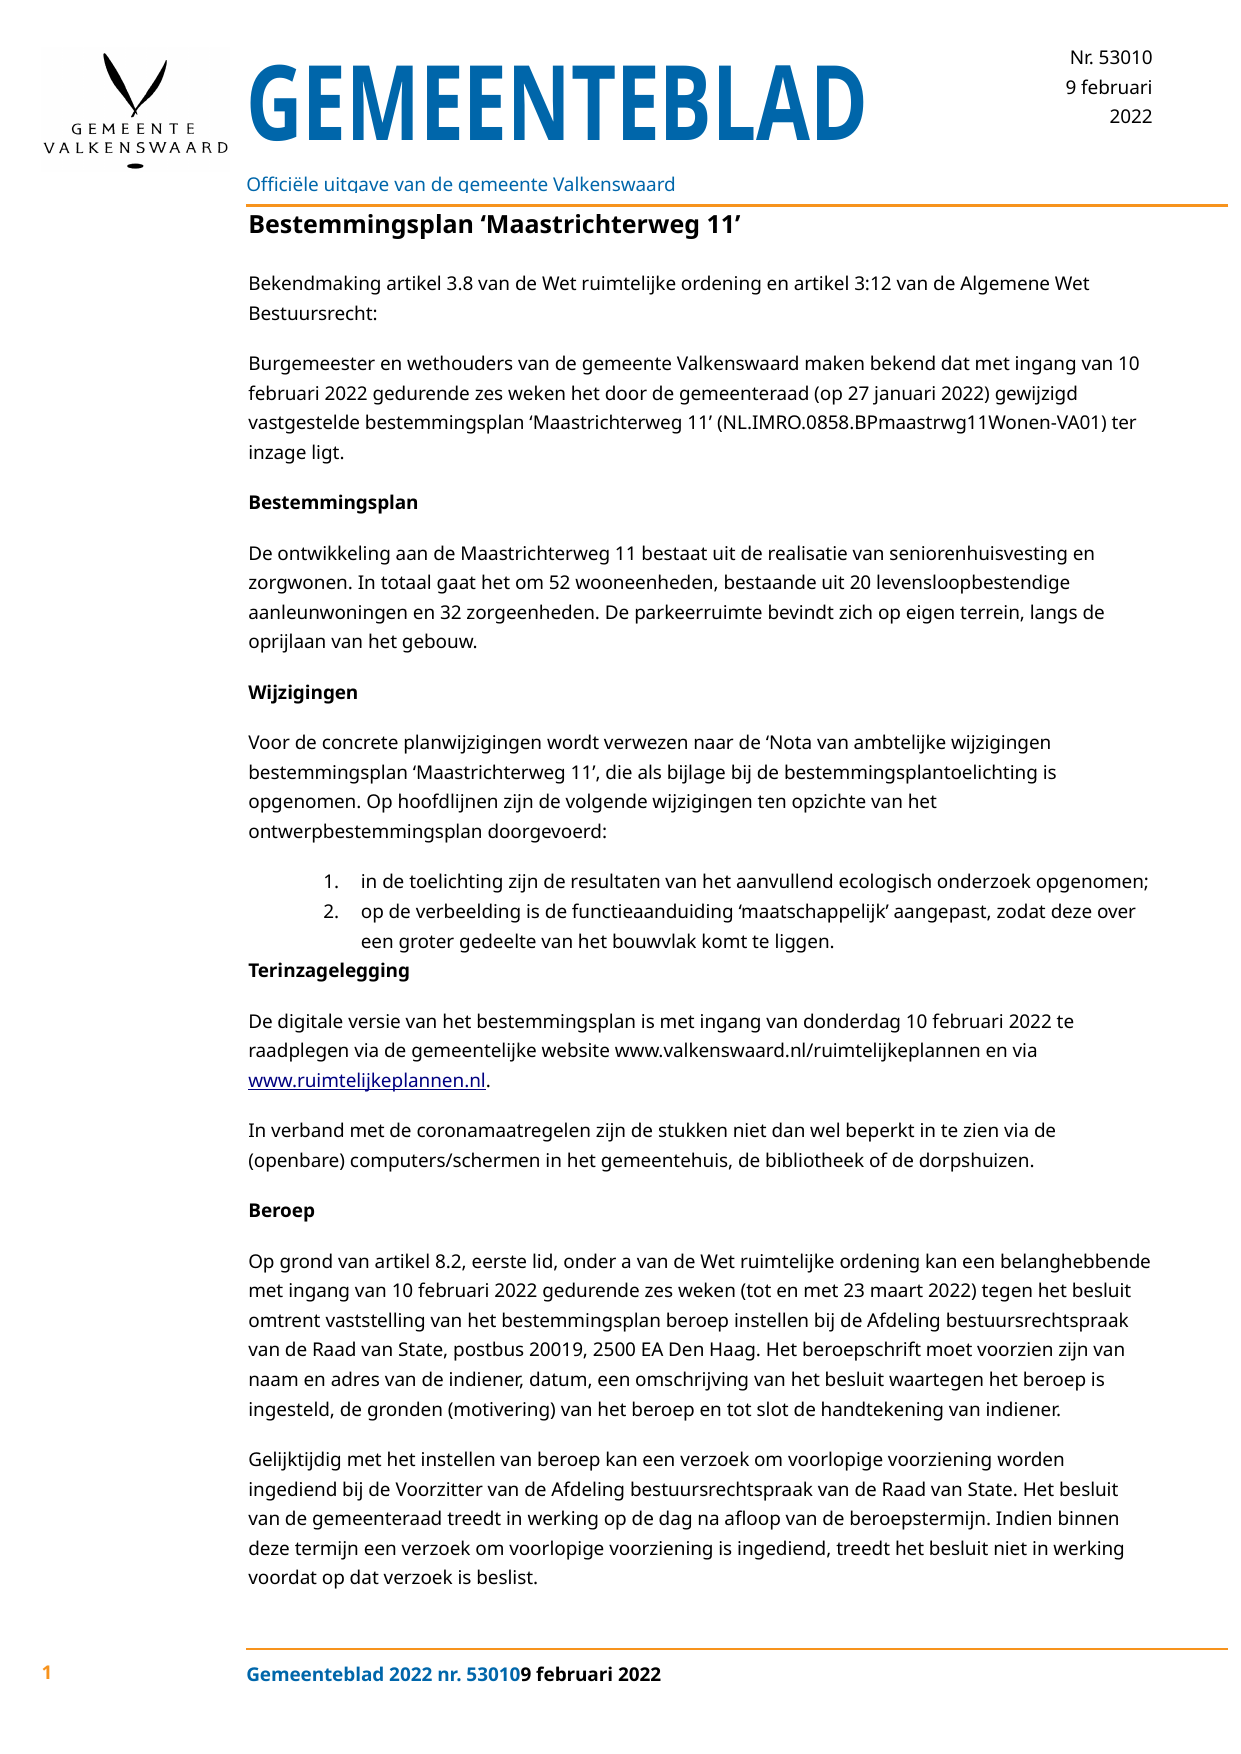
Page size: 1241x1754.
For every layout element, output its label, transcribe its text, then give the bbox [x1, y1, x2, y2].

picture [41, 47, 231, 172]
text De digitale versie van het bestemmingsplan is met ingang van donderdag 10 februari 2022 te raadplegen via de gemeentelijke website www.valkenswaard.nl/ruimtelijkeplannen en via www.ruimtelijkeplannen.nl. [248, 1008, 1152, 1093]
text Gelijktijdig met het instellen van beroep kan een verzoek om voorlopige voorziening worden ingediend bij de Voorzitter van de Afdeling bestuursrechtspraak van de Raad van State. Het besluit van de gemeenteraad treedt in werking op de dag na afloop van de beroepstermijn. Indien binnen deze termijn een verzoek om voorlopige voorziening is ingediend, treedt het besluit niet in werking voordat op dat verzoek is beslist. [248, 1446, 1152, 1590]
text Terinzagelegging [248, 957, 1152, 983]
text Bekendmaking artikel 3.8 van de Wet ruimtelijke ordening en artikel 3:12 van de Algemene Wet Bestuursrecht: [248, 270, 1152, 326]
text In verband met de coronamaatregelen zijn de stukken niet dan wel beperkt in te zien via de (openbare) computers/schermen in het gemeentehuis, de bibliotheek of de dorpshuizen. [248, 1117, 1152, 1173]
text Burgemeester en wethouders van de gemeente Valkenswaard maken bekend dat met ingang van 10 februari 2022 gedurende zes weken het door de gemeenteraad (op 27 januari 2022) gewijzigd vastgestelde bestemmingsplan ‘Maastrichterweg 11’ (NL.IMRO.0858.BPmaastrwg11Wonen-VA01) ter inzage ligt. [248, 350, 1152, 465]
text Wijzigingen [248, 679, 1152, 705]
text De ontwikkeling aan de Maastrichterweg 11 bestaat uit de realisatie van seniorenhuisvesting en zorgwonen. In totaal gaat het om 52 wooneenheden, bestaande uit 20 levensloopbestendige aanleunwoningen en 32 zorgeenheden. De parkeerruimte bevindt zich op eigen terrein, langs de oprijlaan van het gebouw. [248, 540, 1152, 654]
text Bestemmingsplan ‘Maastrichterweg 11’ [248, 207, 1152, 241]
text Voor de concrete planwijzigingen wordt verwezen naar de ‘Nota van ambtelijke wijzigingen bestemmingsplan ‘Maastrichterweg 11’, die als bijlage bij de bestemmingsplantoelichting is opgenomen. Op hoofdlijnen zijn de volgende wijzigingen ten opzichte van het ontwerpbestemmingsplan doorgevoerd: [248, 729, 1152, 844]
text Beroep [248, 1197, 1152, 1223]
text Op grond van artikel 8.2, eerste lid, onder a van de Wet ruimtelijke ordening kan een belanghebbende met ingang van 10 februari 2022 gedurende zes weken (tot en met 23 maart 2022) tegen het besluit omtrent vaststelling van het bestemmingsplan beroep instellen bij de Afdeling bestuursrechtspraak van de Raad van State, postbus 20019, 2500 EA Den Haag. Het beroepschrift moet voorzien zijn van naam en adres van de indiener, datum, een omschrijving van het besluit waartegen het beroep is ingesteld, de gronden (motivering) van het beroep en tot slot de handtekening van indiener. [248, 1248, 1152, 1421]
list in de toelichting zijn de resultaten van het aanvullend ecologisch onderzoek opgenomen; [323, 869, 1152, 894]
text Bestemmingsplan [248, 489, 1152, 515]
list op de verbeelding is de functieaanduiding ‘maatschappelijk’ aangepast, zodat deze over een groter gedeelte van het bouwvlak komt te liggen. [323, 898, 1152, 953]
